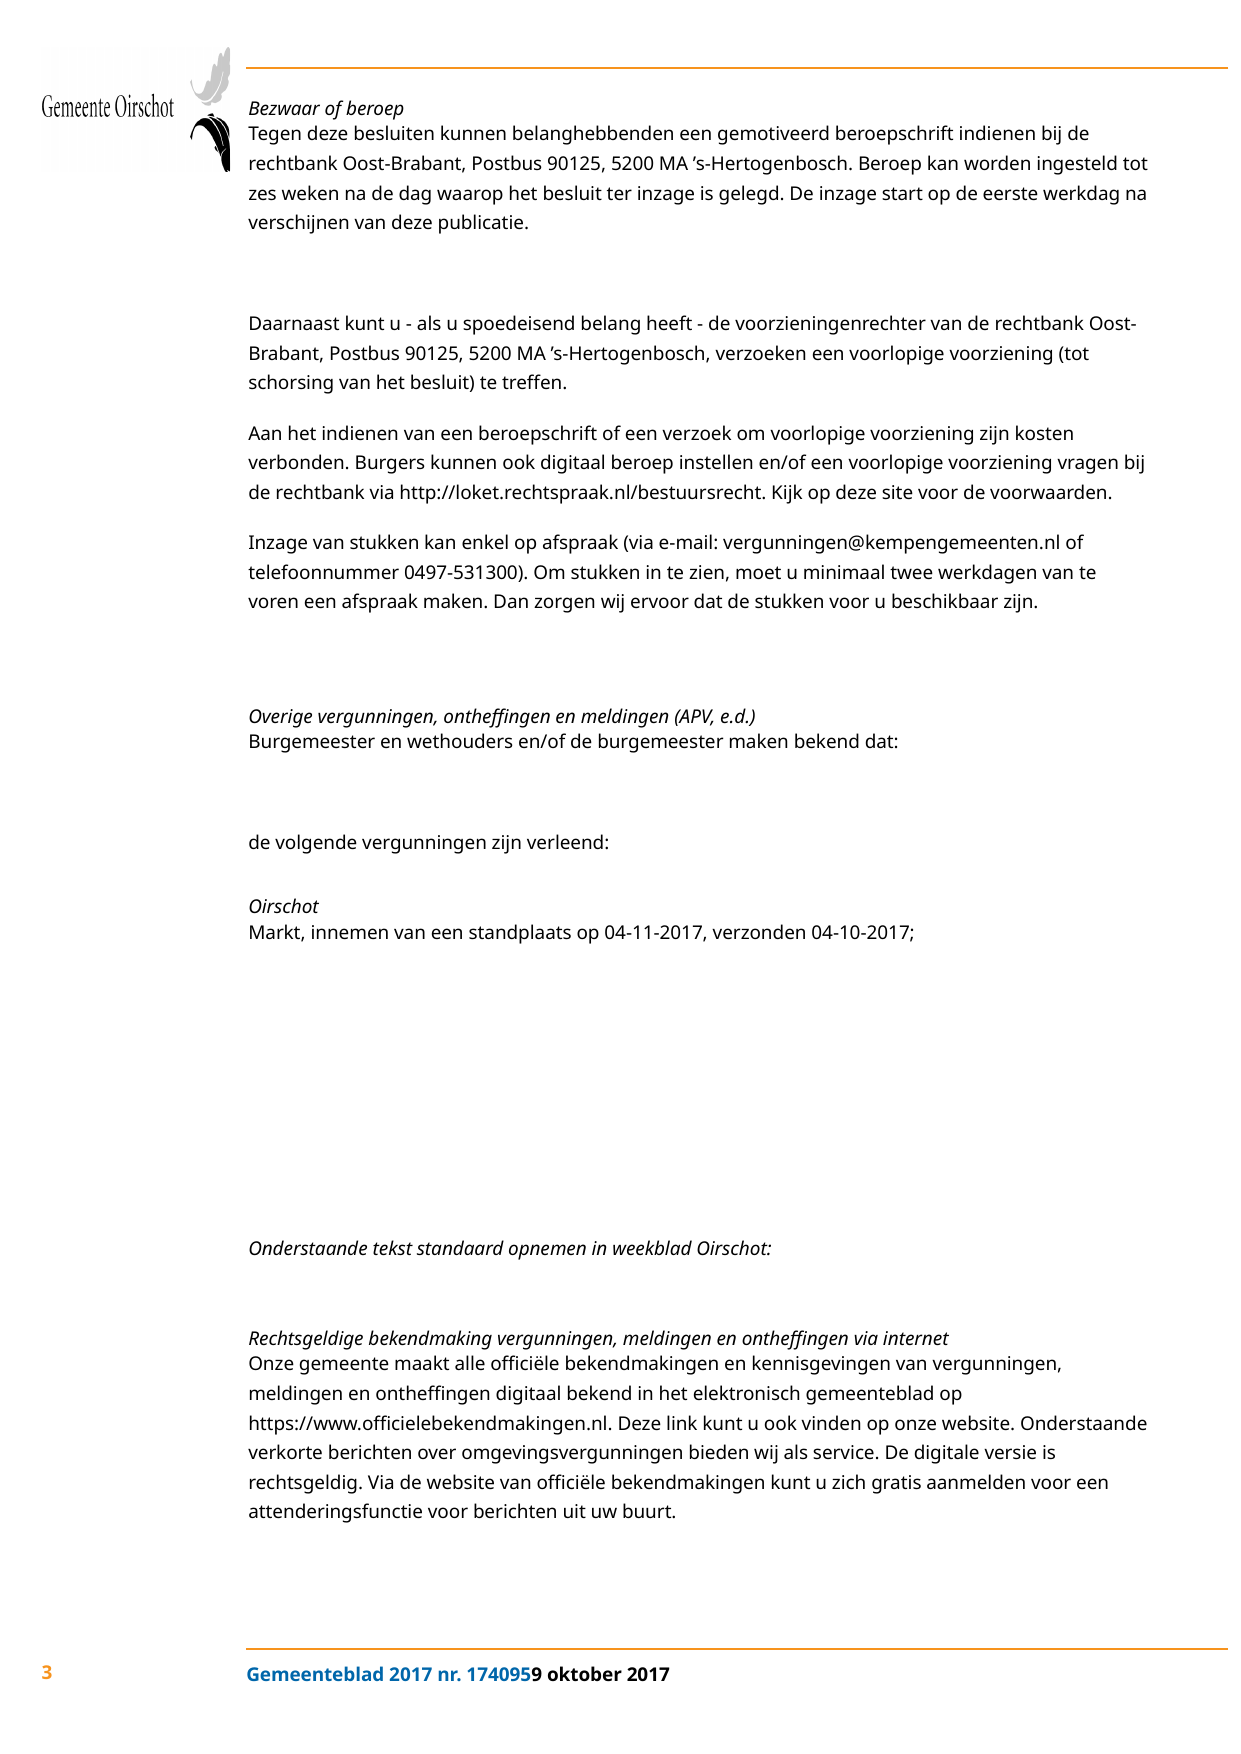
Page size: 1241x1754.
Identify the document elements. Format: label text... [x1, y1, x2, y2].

text Onderstaande tekst standaard opnemen in weekblad Oirschot: [248, 1235, 1152, 1261]
text Aan het indienen van een beroepschrift of een verzoek om voorlopige voorziening zijn kosten verbonden. Burgers kunnen ook digitaal beroep instellen en/of een voorlopige voorziening vragen bij de rechtbank via http://loket.rechtspraak.nl/bestuursrecht. Kijk op deze site voor de voorwaarden. [248, 420, 1152, 504]
picture [41, 47, 231, 172]
text Tegen deze besluiten kunnen belanghebbenden een gemotiveerd beroepschrift indienen bij de rechtbank Oost-Brabant, Postbus 90125, 5200 MA ’s-Hertogenbosch. Beroep kan worden ingesteld tot zes weken na de dag waarop het besluit ter inzage is gelegd. De inzage start op de eerste werkdag na verschijnen van deze publicatie. [248, 121, 1152, 235]
text Oirschot [248, 893, 1152, 919]
text Bezwaar of beroep [248, 95, 1152, 121]
text de volgende vergunningen zijn verleend: [248, 829, 1152, 855]
text Burgemeester en wethouders en/of de burgemeester maken bekend dat: [248, 728, 1152, 754]
text Overige vergunningen, ontheffingen en meldingen (APV, e.d.) [248, 703, 1152, 728]
text Markt, innemen van een standplaats op 04-11-2017, verzonden 04-10-2017; [248, 919, 1152, 945]
text Inzage van stukken kan enkel op afspraak (via e-mail: vergunningen@kempengemeenten.nl of telefoonnummer 0497-531300). Om stukken in te zien, moet u minimaal twee werkdagen van te voren een afspraak maken. Dan zorgen wij ervoor dat de stukken voor u beschikbaar zijn. [248, 529, 1152, 614]
text Rechtsgeldige bekendmaking vergunningen, meldingen en ontheffingen via internet [248, 1325, 1152, 1351]
text Onze gemeente maakt alle officiële bekendmakingen en kennisgevingen van vergunningen, meldingen en ontheffingen digitaal bekend in het elektronisch gemeenteblad op https://www.officielebekendmakingen.nl. Deze link kunt u ook vinden op onze website. Onderstaande verkorte berichten over omgevingsvergunningen bieden wij als service. De digitale versie is rechtsgeldig. Via de website van officiële bekendmakingen kunt u zich gratis aanmelden voor een attenderingsfunctie voor berichten uit uw buurt. [248, 1351, 1152, 1524]
text Daarnaast kunt u - als u spoedeisend belang heeft - de voorzieningenrechter van de rechtbank Oost-Brabant, Postbus 90125, 5200 MA ’s-Hertogenbosch, verzoeken een voorlopige voorziening (tot schorsing van het besluit) te treffen. [248, 310, 1152, 395]
